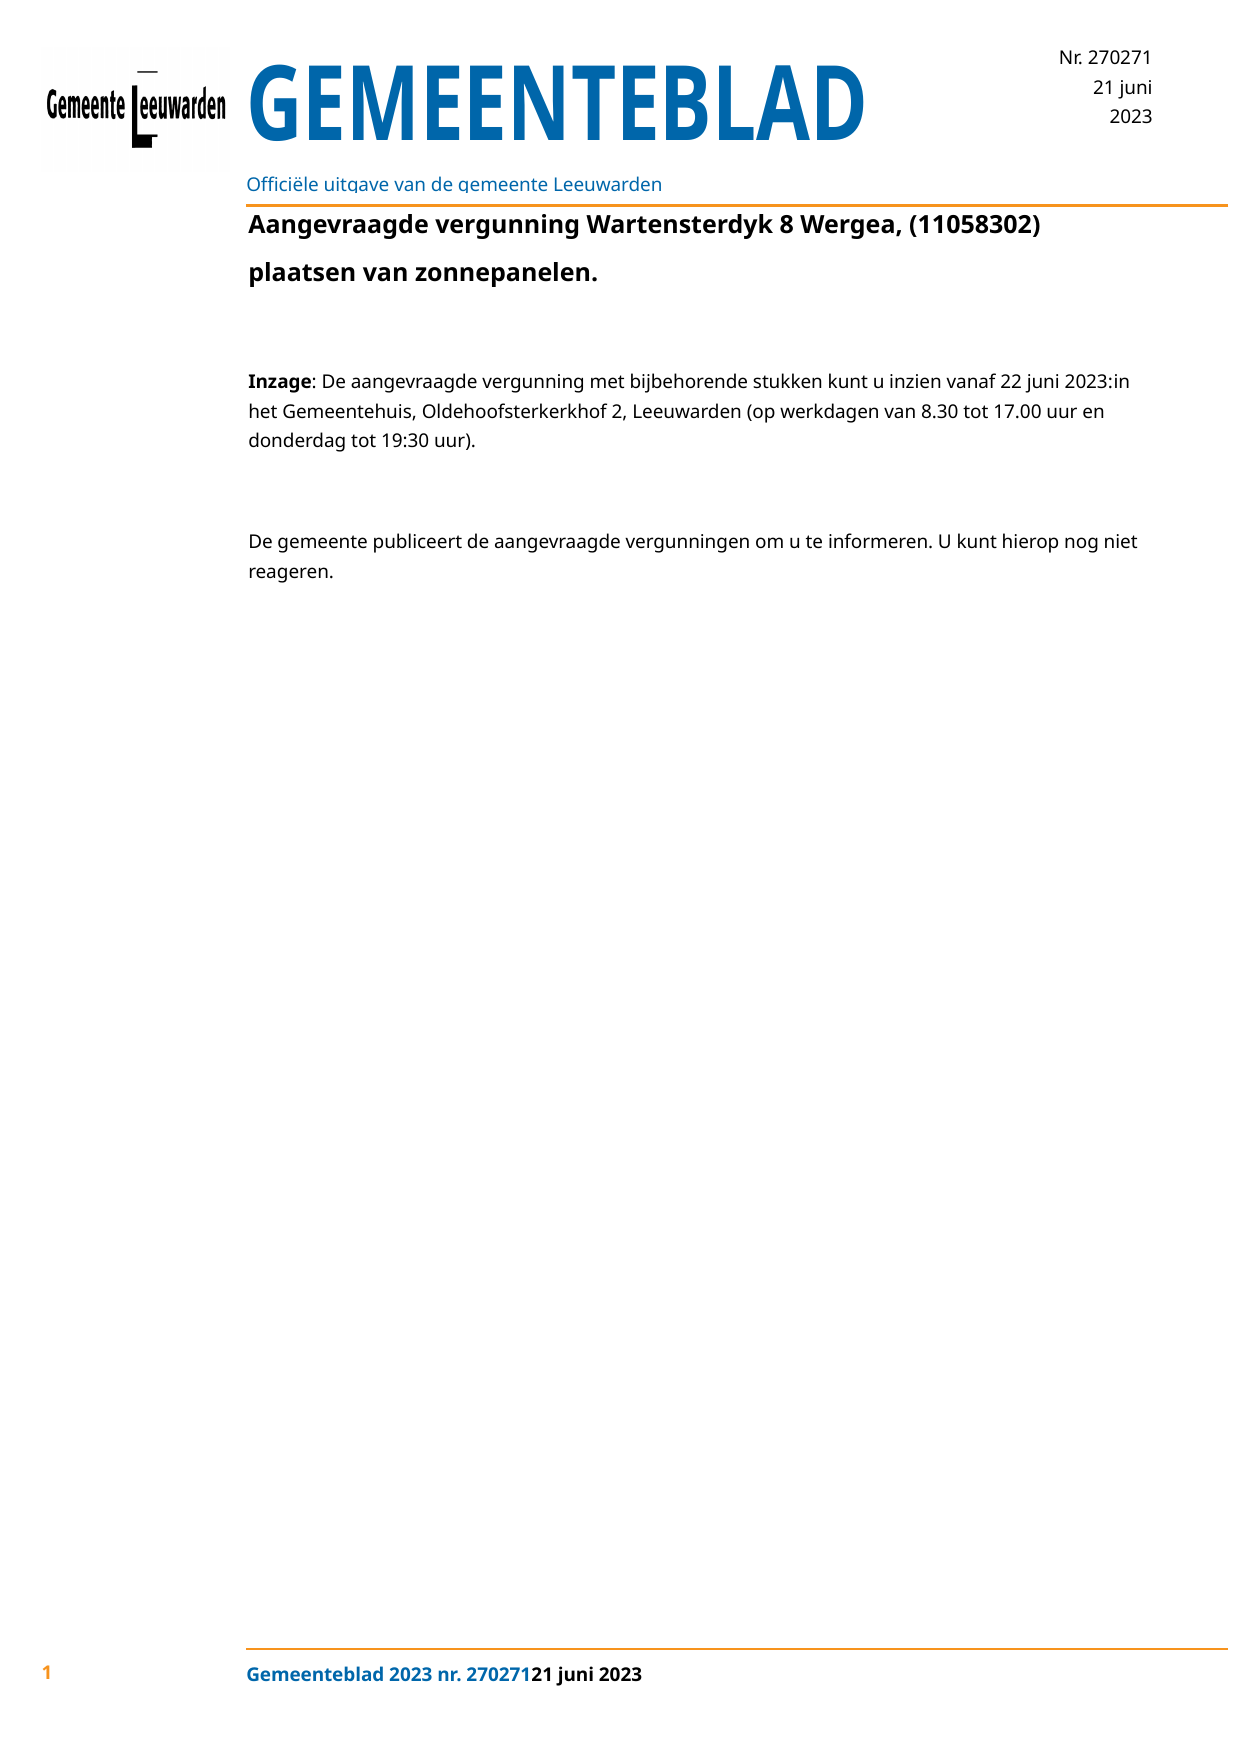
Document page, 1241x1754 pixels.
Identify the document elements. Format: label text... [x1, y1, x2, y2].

picture [41, 47, 231, 172]
text Aangevraagde vergunning Wartensterdyk 8 Wergea, (11058302) plaatsen van zonnepanelen. [248, 207, 1152, 288]
text Inzage: De aangevraagde vergunning met bijbehorende stukken kunt u inzien vanaf 22 juni 2023:in het Gemeentehuis, Oldehoofsterkerkhof 2, Leeuwarden (op werkdagen van 8.30 tot 17.00 uur en donderdag tot 19:30 uur). [248, 368, 1152, 453]
text De gemeente publiceert de aangevraagde vergunningen om u te informeren. U kunt hierop nog niet reageren. [248, 528, 1152, 584]
